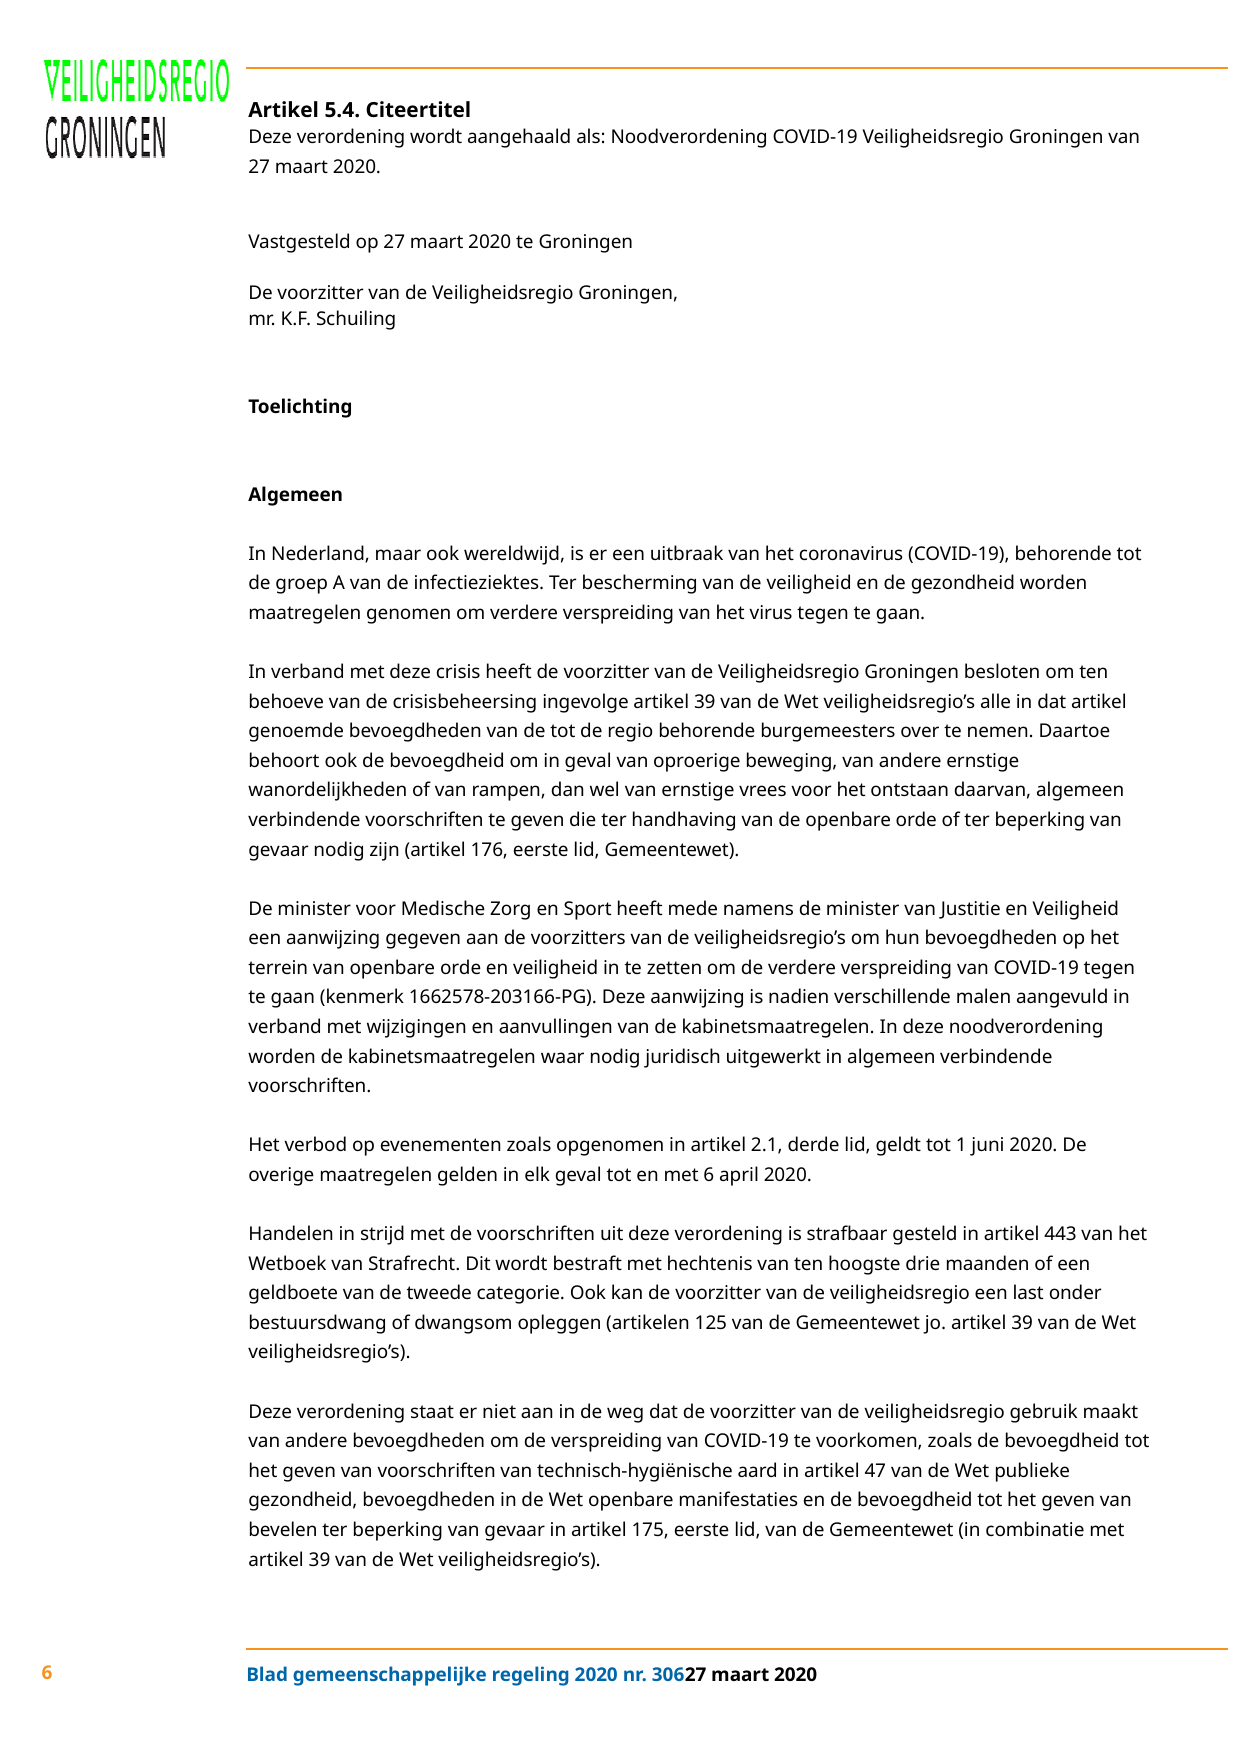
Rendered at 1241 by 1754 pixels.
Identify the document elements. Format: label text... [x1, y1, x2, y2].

text De voorzitter van de Veiligheidsregio Groningen, [248, 279, 1152, 305]
text Deze verordening staat er niet aan in de weg dat de voorzitter van de veiligheidsregio gebruik maakt van andere bevoegdheden om de verspreiding van COVID-19 te voorkomen, zoals de bevoegdheid tot het geven van voorschriften van technisch-hygiënische aard in artikel 47 van de Wet publieke gezondheid, bevoegdheden in de Wet openbare manifestaties en de bevoegdheid tot het geven van bevelen ter beperking van gevaar in artikel 175, eerste lid, van de Gemeentewet (in combinatie met artikel 39 van de Wet veiligheidsregio’s). [248, 1398, 1152, 1572]
text Toelichting [248, 382, 1152, 422]
text In verband met deze crisis heeft de voorzitter van de Veiligheidsregio Groningen besloten om ten behoeve van de crisisbeheersing ingevolge artikel 39 van de Wet veiligheidsregio’s alle in dat artikel genoemde bevoegdheden van de tot de regio behorende burgemeesters over te nemen. Daartoe behoort ook de bevoegdheid om in geval van oproerige beweging, van andere ernstige wanordelijkheden of van rampen, dan wel van ernstige vrees voor het ontstaan daarvan, algemeen verbindende voorschriften te geven die ter handhaving van de openbare orde of ter beperking van gevaar nodig zijn (artikel 176, eerste lid, Gemeentewet). [248, 658, 1152, 862]
text Deze verordening wordt aangehaald als: Noodverordening COVID-19 Veiligheidsregio Groningen van 27 maart 2020. [248, 123, 1152, 178]
text De minister voor Medische Zorg en Sport heeft mede namens de minister van Justitie en Veiligheid een aanwijzing gegeven aan de voorzitters van de veiligheidsregio’s om hun bevoegdheden op het terrein van openbare orde en veiligheid in te zetten om de verdere verspreiding van COVID-19 tegen te gaan (kenmerk 1662578-203166-PG). Deze aanwijzing is nadien verschillende malen aangevuld in verband met wijzigingen en aanvullingen van de kabinetsmaatregelen. In deze noodverordening worden de kabinetsmaatregelen waar nodig juridisch uitgewerkt in algemeen verbindende voorschriften. [248, 895, 1152, 1098]
text In Nederland, maar ook wereldwijd, is er een uitbraak van het coronavirus (COVID-19), behorende tot de groep A van de infectieziektes. Ter bescherming van de veiligheid en de gezondheid worden maatregelen genomen om verdere verspreiding van het virus tegen te gaan. [248, 540, 1152, 625]
text Het verbod op evenementen zoals opgenomen in artikel 2.1, derde lid, geldt tot 1 juni 2020. De overige maatregelen gelden in elk geval tot en met 6 april 2020. [248, 1132, 1152, 1187]
text Vastgesteld op 27 maart 2020 te Groningen [248, 228, 1152, 254]
text Handelen in strijd met de voorschriften uit deze verordening is strafbaar gesteld in artikel 443 van het Wetboek van Strafrecht. Dit wordt bestraft met hechtenis van ten hoogste drie maanden of een geldboete van de tweede categorie. Ook kan de voorzitter van de veiligheidsregio een last onder bestuursdwang of dwangsom opleggen (artikelen 125 van de Gemeentewet jo. artikel 39 van de Wet veiligheidsregio’s). [248, 1220, 1152, 1364]
text Algemeen [248, 481, 1152, 507]
text mr. K.F. Schuiling [248, 305, 1152, 331]
picture [41, 47, 231, 172]
text Artikel 5.4. Citeertitel [248, 95, 1152, 123]
